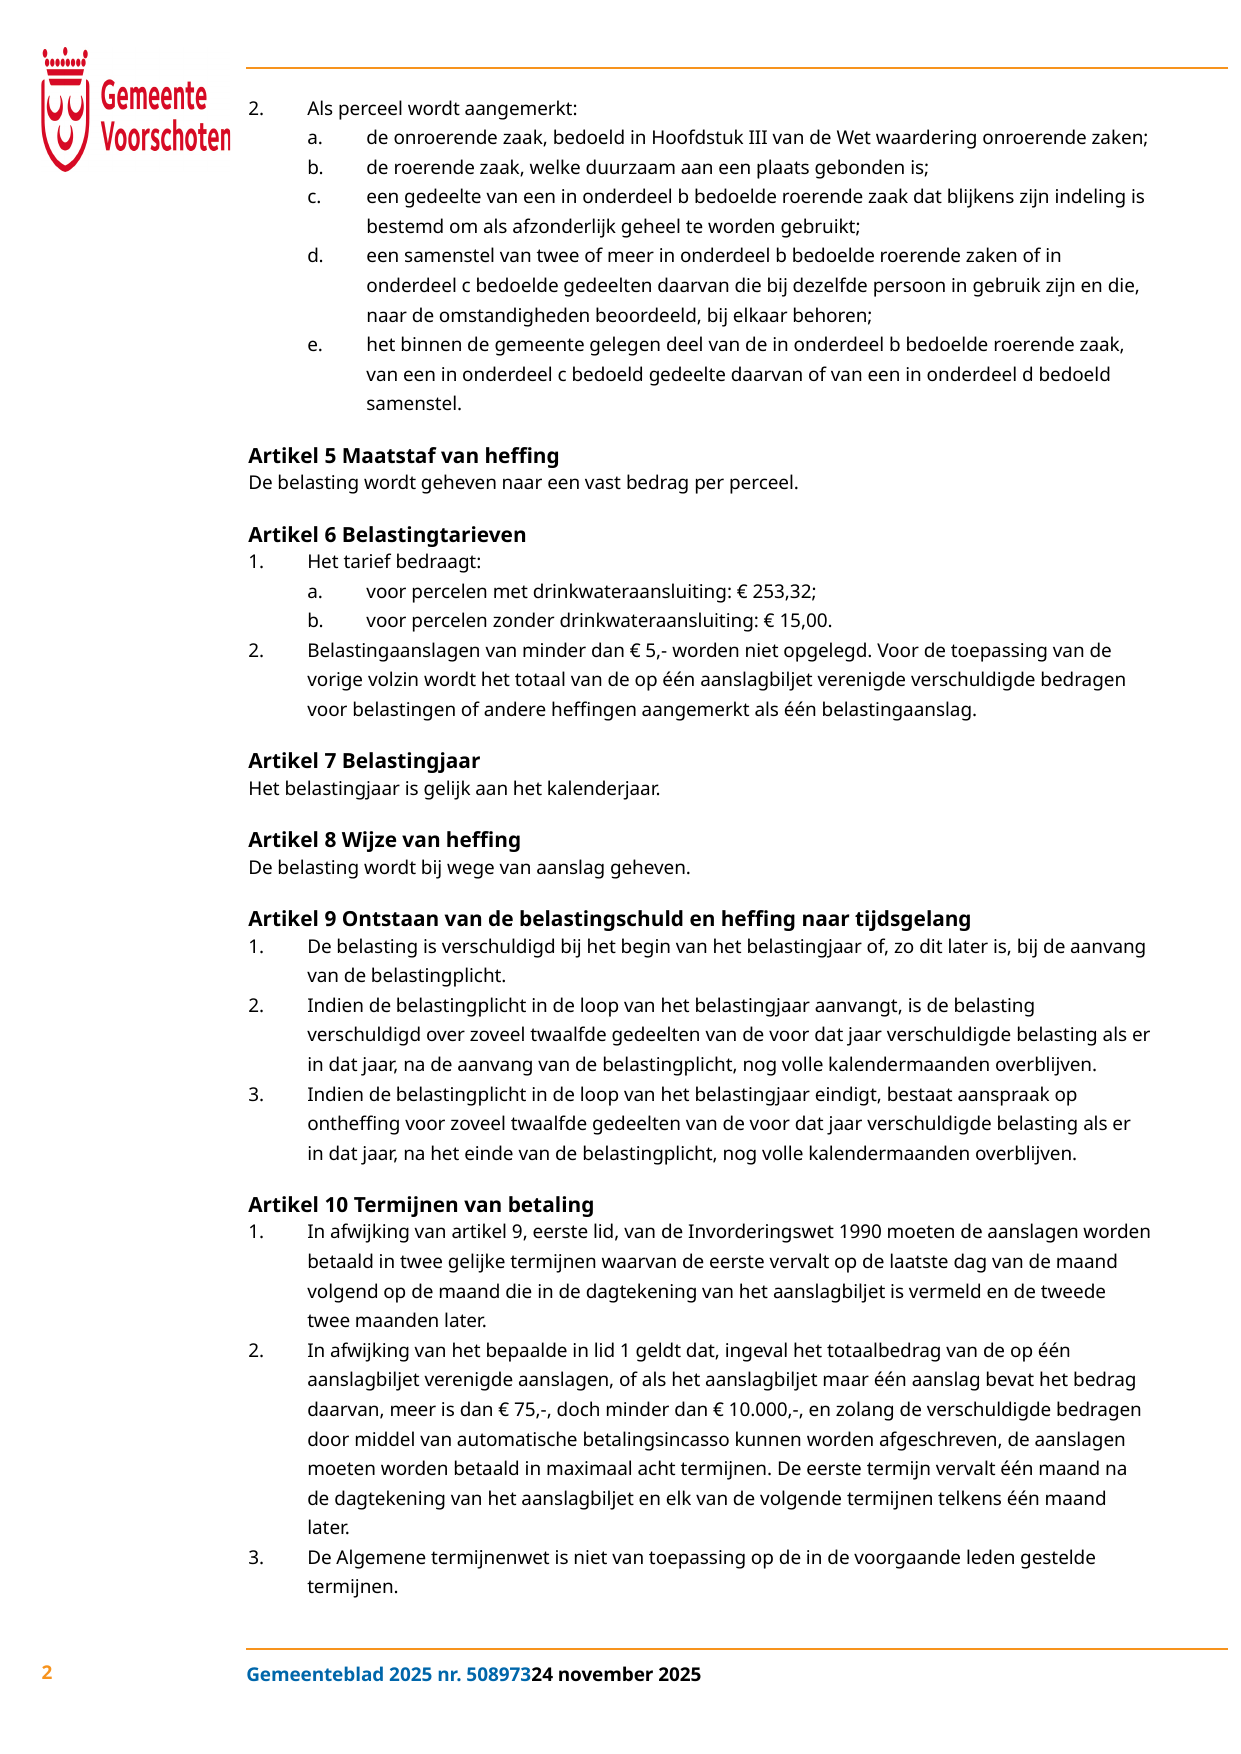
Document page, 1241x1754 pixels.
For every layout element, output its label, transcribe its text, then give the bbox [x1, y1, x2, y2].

list Als perceel wordt aangemerkt: [248, 95, 1152, 121]
list In afwijking van artikel 9, eerste lid, van de Invorderingswet 1990 moeten de aanslagen worden betaald in twee gelijke termijnen waarvan de eerste vervalt op de laatste dag van de maand volgend op de maand die in de dagtekening van het aanslagbiljet is vermeld en de tweede twee maanden later. [248, 1219, 1152, 1333]
list de onroerende zaak, bedoeld in Hoofdstuk III van de Wet waardering onroerende zaken; [307, 124, 1152, 150]
list een samenstel van twee of meer in onderdeel b bedoelde roerende zaken of in onderdeel c bedoelde gedeelten daarvan die bij dezelfde persoon in gebruik zijn en die, naar de omstandigheden beoordeeld, bij elkaar behoren; [307, 243, 1152, 328]
text De belasting wordt geheven naar een vast bedrag per perceel. [248, 469, 1152, 495]
list voor percelen met drinkwateraansluiting: € 253,32; [307, 578, 1152, 604]
text Artikel 7 Belastingjaar [248, 747, 1152, 775]
text Het belastingjaar is gelijk aan het kalenderjaar. [248, 775, 1152, 801]
text Artikel 6 Belastingtarieven [248, 520, 1152, 548]
text De belasting wordt bij wege van aanslag geheven. [248, 854, 1152, 880]
list Indien de belastingplicht in de loop van het belastingjaar aanvangt, is de belasting verschuldigd over zoveel twaalfde gedeelten van de voor dat jaar verschuldigde belasting als er in dat jaar, na de aanvang van de belastingplicht, nog volle kalendermaanden overblijven. [248, 992, 1152, 1077]
text Artikel 9 Ontstaan van de belastingschuld en heffing naar tijdsgelang [248, 904, 1152, 933]
list Indien de belastingplicht in de loop van het belastingjaar eindigt, bestaat aanspraak op ontheffing voor zoveel twaalfde gedeelten van de voor dat jaar verschuldigde belasting als er in dat jaar, na het einde van de belastingplicht, nog volle kalendermaanden overblijven. [248, 1081, 1152, 1166]
text Artikel 5 Maatstaf van heffing [248, 441, 1152, 469]
list Het tarief bedraagt: [248, 548, 1152, 574]
list het binnen de gemeente gelegen deel van de in onderdeel b bedoelde roerende zaak, van een in onderdeel c bedoeld gedeelte daarvan of van een in onderdeel d bedoeld samenstel. [307, 331, 1152, 416]
list een gedeelte van een in onderdeel b bedoelde roerende zaak dat blijkens zijn indeling is bestemd om als afzonderlijk geheel te worden gebruikt; [307, 183, 1152, 239]
list De Algemene termijnenwet is niet van toepassing op de in de voorgaande leden gestelde termijnen. [248, 1544, 1152, 1599]
text Artikel 8 Wijze van heffing [248, 826, 1152, 854]
picture [41, 47, 231, 172]
text Artikel 10 Termijnen van betaling [248, 1190, 1152, 1219]
list In afwijking van het bepaalde in lid 1 geldt dat, ingeval het totaalbedrag van de op één aanslagbiljet verenigde aanslagen, of als het aanslagbiljet maar één aanslag bevat het bedrag daarvan, meer is dan € 75,-, doch minder dan € 10.000,-, en zolang de verschuldigde bedragen door middel van automatische betalingsincasso kunnen worden afgeschreven, de aanslagen moeten worden betaald in maximaal acht termijnen. De eerste termijn vervalt één maand na de dagtekening van het aanslagbiljet en elk van de volgende termijnen telkens één maand later. [248, 1337, 1152, 1540]
list de roerende zaak, welke duurzaam aan een plaats gebonden is; [307, 154, 1152, 180]
list voor percelen zonder drinkwateraansluiting: € 15,00. [307, 607, 1152, 633]
list Belastingaanslagen van minder dan € 5,- worden niet opgelegd. Voor de toepassing van de vorige volzin wordt het totaal van de op één aanslagbiljet verenigde verschuldigde bedragen voor belastingen of andere heffingen aangemerkt als één belastingaanslag. [248, 637, 1152, 722]
list De belasting is verschuldigd bij het begin van het belastingjaar of, zo dit later is, bij de aanvang van de belastingplicht. [248, 933, 1152, 988]
